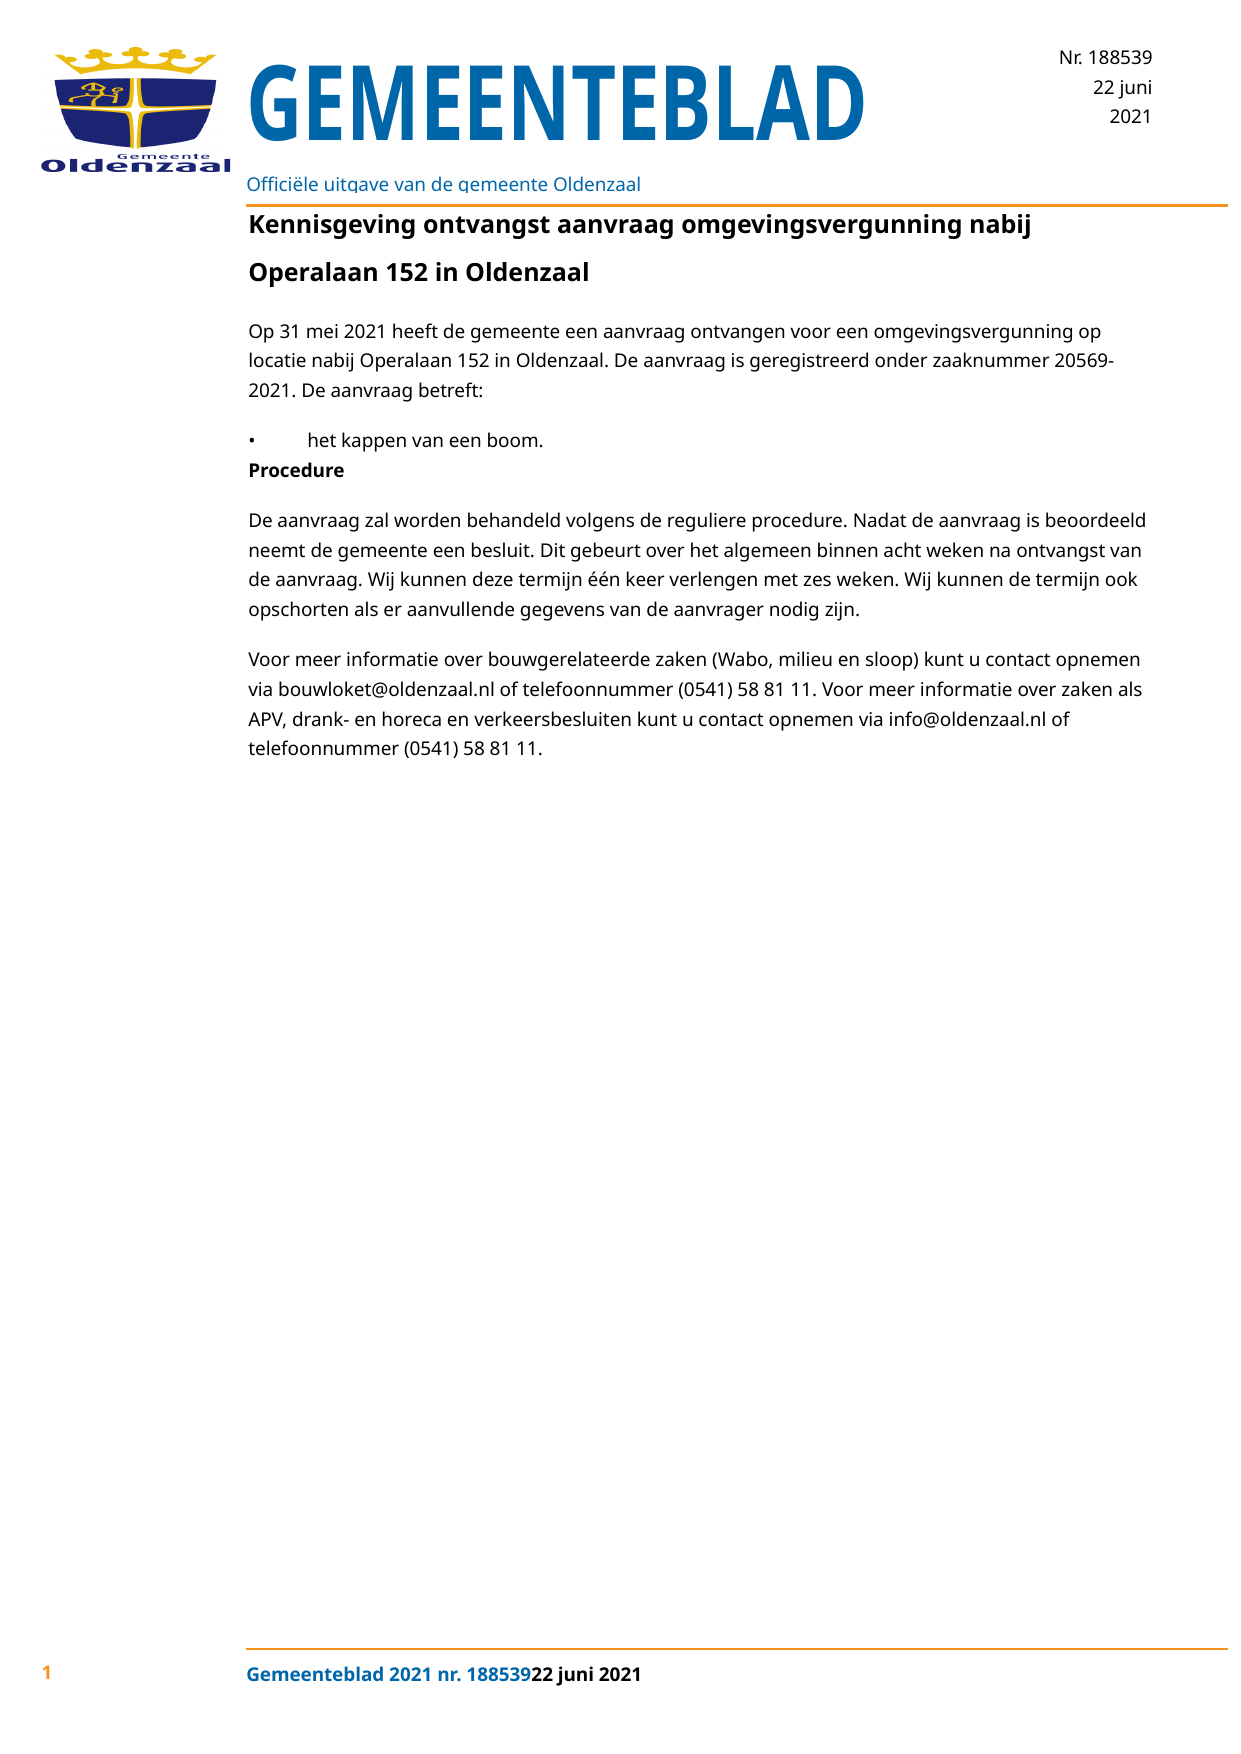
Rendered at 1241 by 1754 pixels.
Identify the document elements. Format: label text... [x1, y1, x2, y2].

text De aanvraag zal worden behandeld volgens de reguliere procedure. Nadat de aanvraag is beoordeeld neemt de gemeente een besluit. Dit gebeurt over het algemeen binnen acht weken na ontvangst van de aanvraag. Wij kunnen deze termijn één keer verlengen met zes weken. Wij kunnen de termijn ook opschorten als er aanvullende gegevens van de aanvrager nodig zijn. [248, 507, 1152, 622]
text Voor meer informatie over bouwgerelateerde zaken (Wabo, milieu en sloop) kunt u contact opnemen via bouwloket@oldenzaal.nl of telefoonnummer (0541) 58 81 11. Voor meer informatie over zaken als APV, drank- en horeca en verkeersbesluiten kunt u contact opnemen via info@oldenzaal.nl of telefoonnummer (0541) 58 81 11. [248, 647, 1152, 761]
list het kappen van een boom. [248, 427, 1152, 453]
text Procedure [248, 457, 1152, 483]
text Op 31 mei 2021 heeft de gemeente een aanvraag ontvangen voor een omgevingsvergunning op locatie nabij Operalaan 152 in Oldenzaal. De aanvraag is geregistreerd onder zaaknummer 20569-2021. De aanvraag betreft: [248, 318, 1152, 403]
picture [41, 47, 231, 172]
text Kennisgeving ontvangst aanvraag omgevingsvergunning nabij Operalaan 152 in Oldenzaal [248, 207, 1152, 288]
